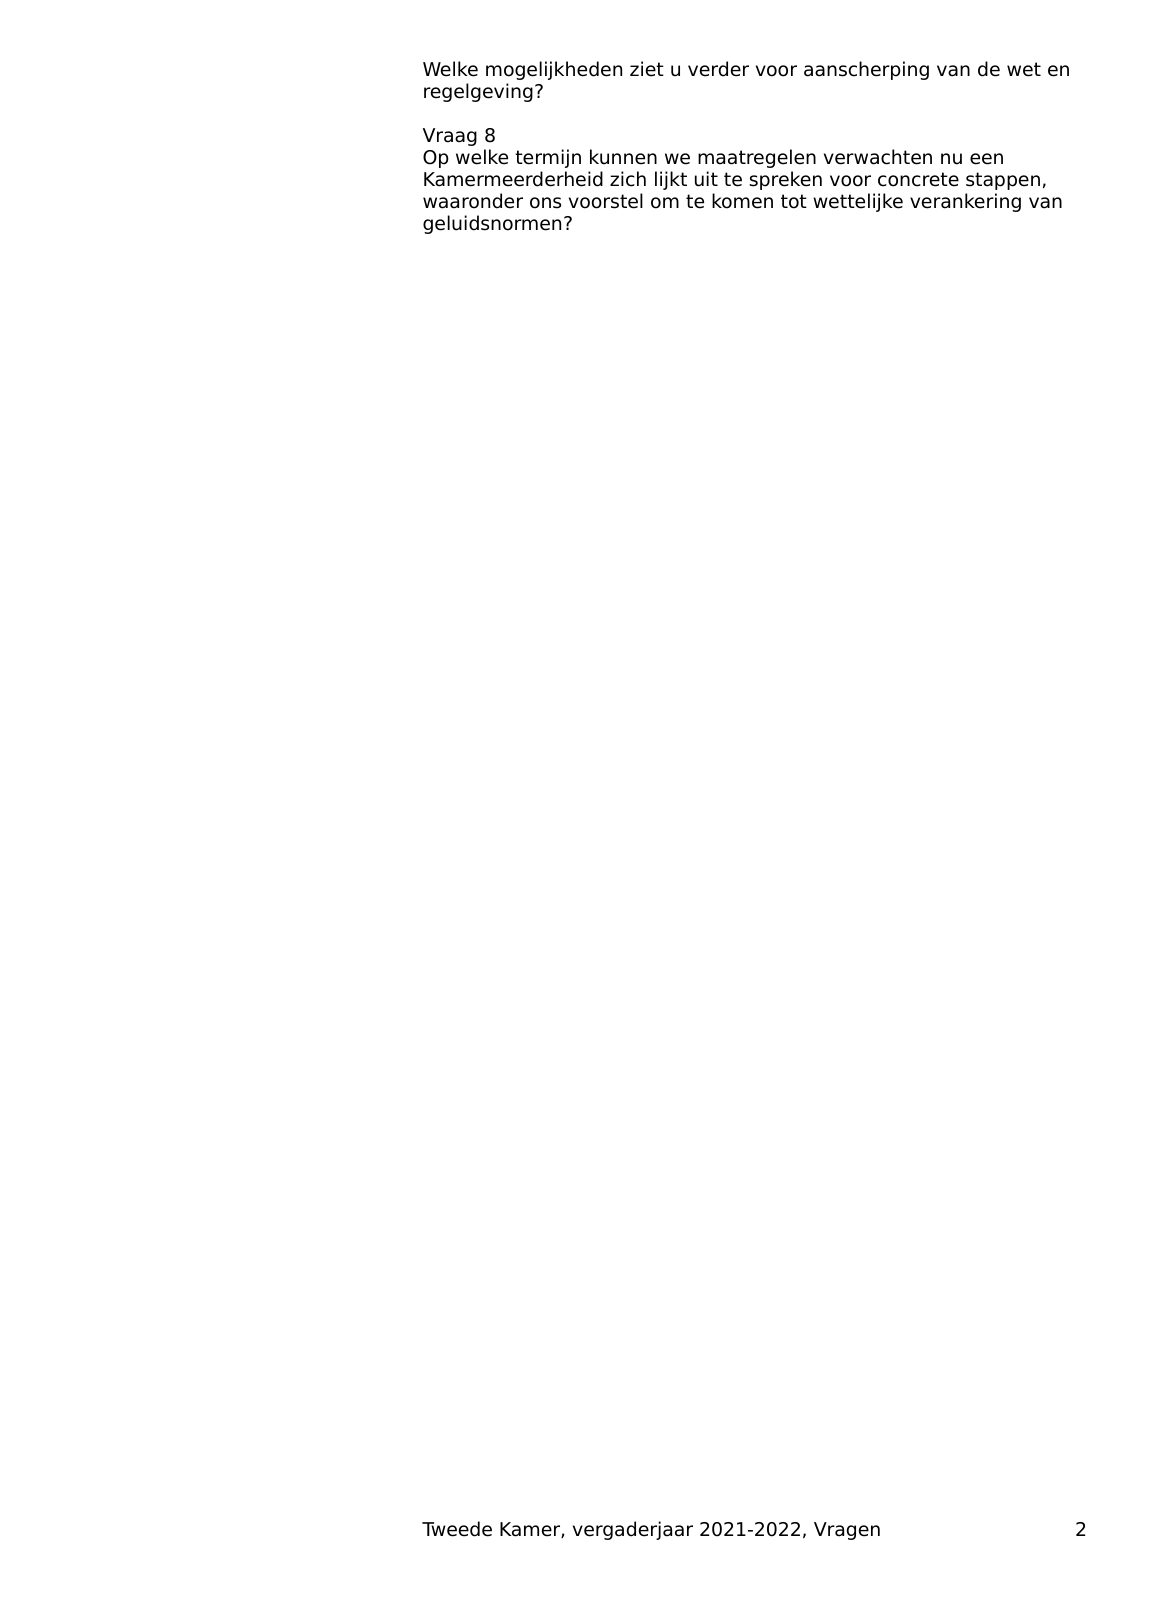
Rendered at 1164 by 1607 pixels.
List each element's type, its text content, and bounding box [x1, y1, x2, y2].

text Welke mogelijkheden ziet u verder voor aanscherping van de wet en regelgeving? [422, 59, 1087, 103]
text Vraag 8 [422, 125, 1087, 147]
text Op welke termijn kunnen we maatregelen verwachten nu een Kamermeerderheid zich lijkt uit te spreken voor concrete stappen, waaronder ons voorstel om te komen tot wettelijke verankering van geluidsnormen? [422, 147, 1087, 235]
